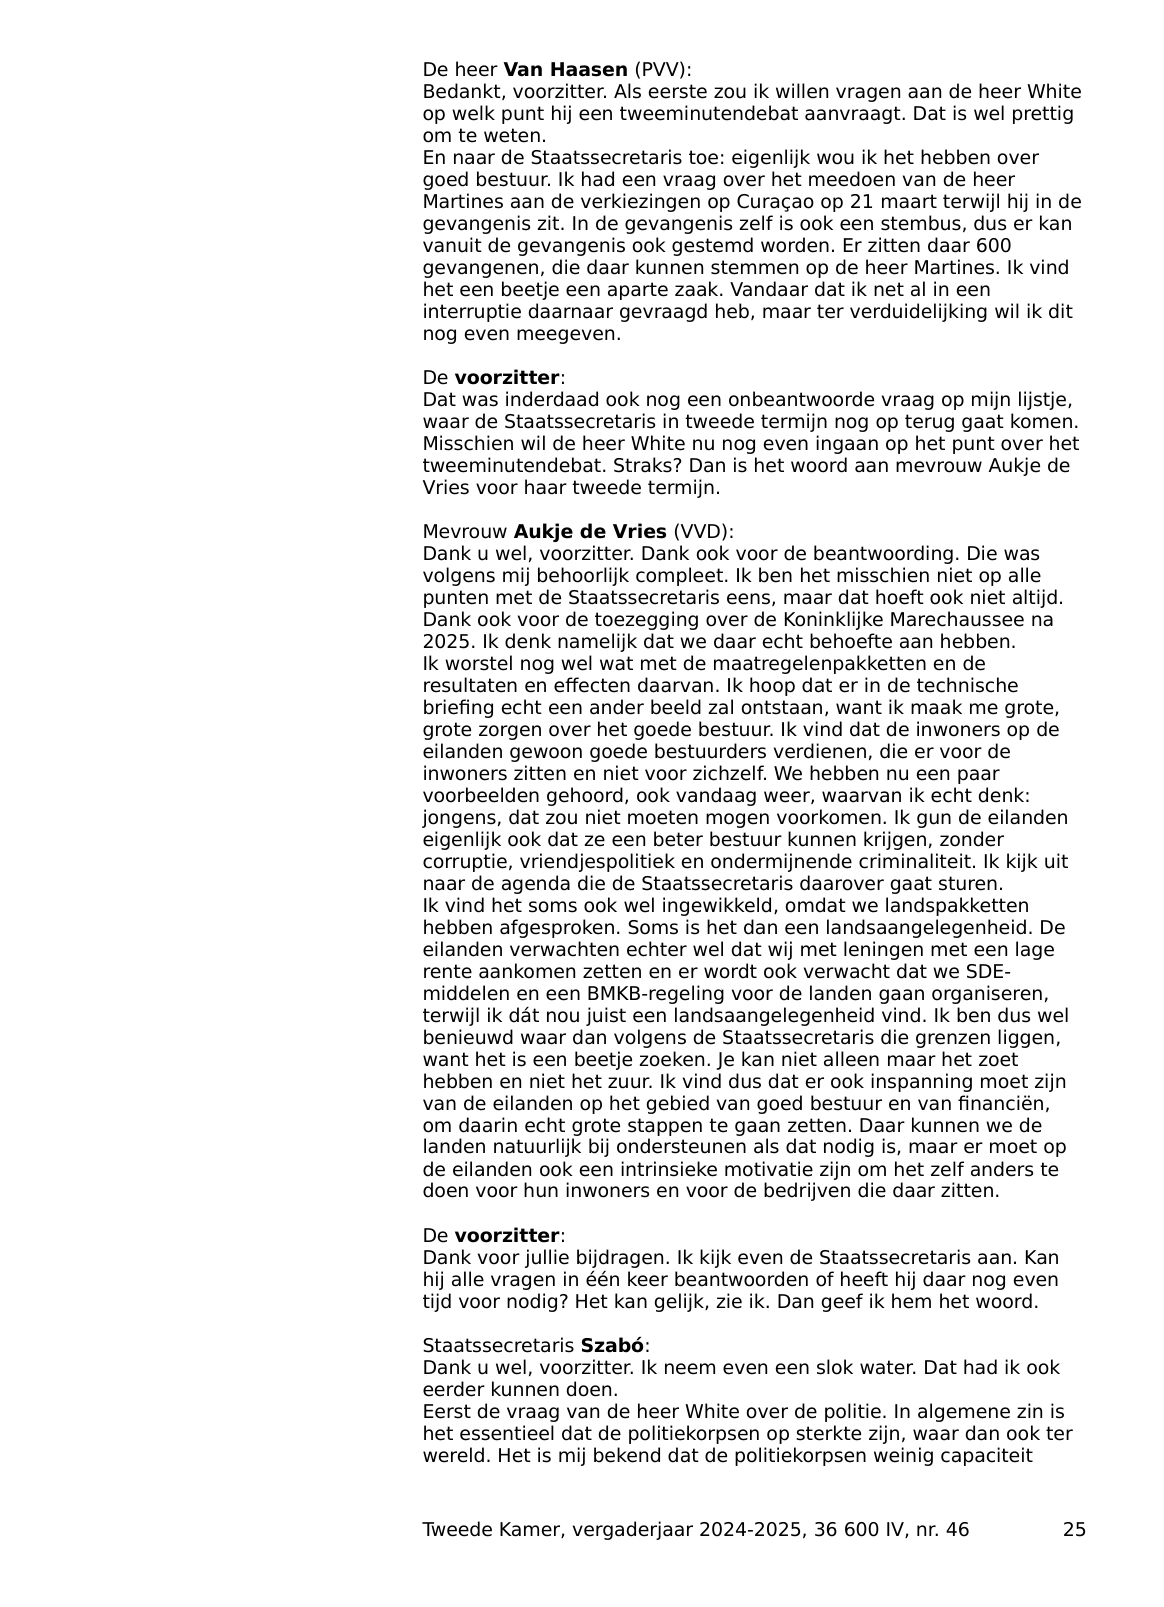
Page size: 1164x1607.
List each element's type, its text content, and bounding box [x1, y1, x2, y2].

text Ik worstel nog wel wat met de maatregelenpakketten en de resultaten en effecten daarvan. Ik hoop dat er in de technische briefing echt een ander beeld zal ontstaan, want ik maak me grote, grote zorgen over het goede bestuur. Ik vind dat de inwoners op de eilanden gewoon goede bestuurders verdienen, die er voor de inwoners zitten en niet voor zichzelf. We hebben nu een paar voorbeelden gehoord, ook vandaag weer, waarvan ik echt denk: jongens, dat zou niet moeten mogen voorkomen. Ik gun de eilanden eigenlijk ook dat ze een beter bestuur kunnen krijgen, zonder corruptie, vriendjespolitiek en ondermijnende criminaliteit. Ik kijk uit naar de agenda die de Staatssecretaris daarover gaat sturen. [422, 653, 1087, 895]
text Eerst de vraag van de heer White over de politie. In algemene zin is het essentieel dat de politiekorpsen op sterkte zijn, waar dan ook ter wereld. Het is mij bekend dat de politiekorpsen weinig capaciteit [422, 1401, 1087, 1467]
text De voorzitter: [422, 367, 1087, 389]
text Dat was inderdaad ook nog een onbeantwoorde vraag op mijn lijstje, waar de Staatssecretaris in tweede termijn nog op terug gaat komen. Misschien wil de heer White nu nog even ingaan op het punt over het tweeminutendebat. Straks? Dan is het woord aan mevrouw Aukje de Vries voor haar tweede termijn. [422, 389, 1087, 499]
text Dank u wel, voorzitter. Dank ook voor de beantwoording. Die was volgens mij behoorlijk compleet. Ik ben het misschien niet op alle punten met de Staatssecretaris eens, maar dat hoeft ook niet altijd. [422, 543, 1087, 609]
text Bedankt, voorzitter. Als eerste zou ik willen vragen aan de heer White op welk punt hij een tweeminutendebat aanvraagt. Dat is wel prettig om te weten. [422, 81, 1087, 147]
text Mevrouw Aukje de Vries (VVD): [422, 521, 1087, 543]
text De heer Van Haasen (PVV): [422, 59, 1087, 81]
text Dank u wel, voorzitter. Ik neem even een slok water. Dat had ik ook eerder kunnen doen. [422, 1357, 1087, 1401]
text Staatssecretaris Szabó: [422, 1335, 1087, 1357]
text De voorzitter: [422, 1224, 1087, 1247]
text Dank ook voor de toezegging over de Koninklijke Marechaussee na 2025. Ik denk namelijk dat we daar echt behoefte aan hebben. [422, 609, 1087, 653]
text Ik vind het soms ook wel ingewikkeld, omdat we landspakketten hebben afgesproken. Soms is het dan een landsaangelegenheid. De eilanden verwachten echter wel dat wij met leningen met een lage rente aankomen zetten en er wordt ook verwacht dat we SDE-middelen en een BMKB-regeling voor de landen gaan organiseren, terwijl ik dát nou juist een landsaangelegenheid vind. Ik ben dus wel benieuwd waar dan volgens de Staatssecretaris die grenzen liggen, want het is een beetje zoeken. Je kan niet alleen maar het zoet hebben en niet het zuur. Ik vind dus dat er ook inspanning moet zijn van de eilanden op het gebied van goed bestuur en van financiën, om daarin echt grote stappen te gaan zetten. Daar kunnen we de landen natuurlijk bij ondersteunen als dat nodig is, maar er moet op de eilanden ook een intrinsieke motivatie zijn om het zelf anders te doen voor hun inwoners en voor de bedrijven die daar zitten. [422, 895, 1087, 1202]
text Dank voor jullie bijdragen. Ik kijk even de Staatssecretaris aan. Kan hij alle vragen in één keer beantwoorden of heeft hij daar nog even tijd voor nodig? Het kan gelijk, zie ik. Dan geef ik hem het woord. [422, 1247, 1087, 1312]
text En naar de Staatssecretaris toe: eigenlijk wou ik het hebben over goed bestuur. Ik had een vraag over het meedoen van de heer Martines aan de verkiezingen op Curaçao op 21 maart terwijl hij in de gevangenis zit. In de gevangenis zelf is ook een stembus, dus er kan vanuit de gevangenis ook gestemd worden. Er zitten daar 600 gevangenen, die daar kunnen stemmen op de heer Martines. Ik vind het een beetje een aparte zaak. Vandaar dat ik net al in een interruptie daarnaar gevraagd heb, maar ter verduidelijking wil ik dit nog even meegeven. [422, 147, 1087, 345]
